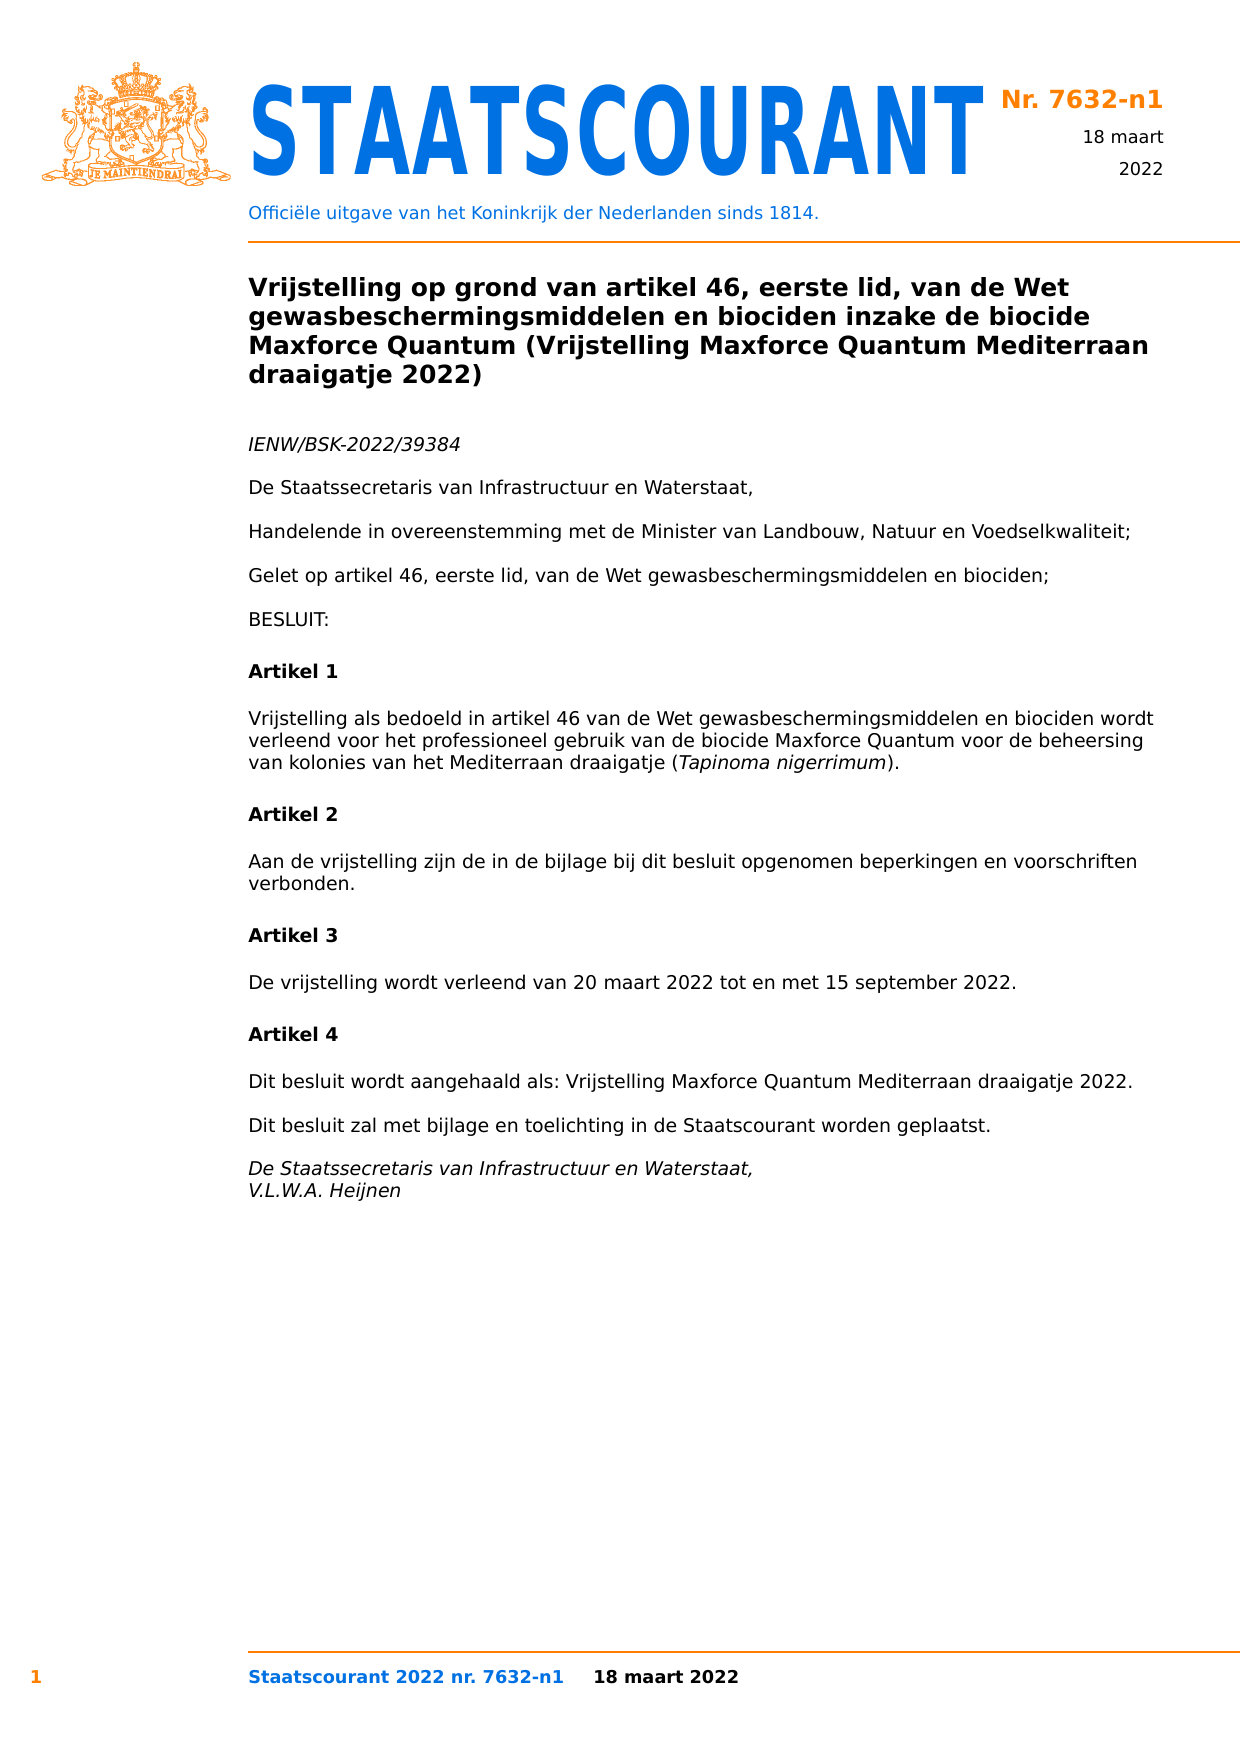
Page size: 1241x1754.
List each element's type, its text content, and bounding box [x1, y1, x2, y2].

subtitle Artikel 1 [248, 661, 1163, 683]
text De Staatssecretaris van Infrastructuur en Waterstaat, [248, 477, 1163, 499]
text Handelende in overeenstemming met de Minister van Landbouw, Natuur en Voedselkwaliteit; [248, 521, 1163, 543]
text Aan de vrijstelling zijn de in de bijlage bij dit besluit opgenomen beperkingen en voorschriften verbonden. [248, 851, 1163, 895]
table_header STAATSCOURANT [248, 62, 998, 203]
subtitle Artikel 3 [248, 925, 1163, 947]
table_cell 2022 [998, 153, 1240, 203]
text De Staatssecretaris van Infrastructuur en Waterstaat, V.L.W.A. Heijnen [248, 1158, 1163, 1202]
text IENW/BSK-2022/39384 [248, 433, 1163, 455]
table_cell 18 maart [998, 121, 1240, 153]
text Dit besluit wordt aangehaald als: Vrijstelling Maxforce Quantum Mediterraan draaigatje 2022. [248, 1071, 1163, 1093]
text Vrijstelling als bedoeld in artikel 46 van de Wet gewasbeschermingsmiddelen en biociden wordt verleend voor het professioneel gebruik van de biocide Maxforce Quantum voor de beheersing van kolonies van het Mediterraan draaigatje (Tapinoma nigerrimum). [248, 708, 1163, 774]
table_cell Officiële uitgave van het Koninkrijk der Nederlanden sinds 1814. [248, 203, 1240, 241]
subtitle Artikel 4 [248, 1024, 1163, 1046]
text De vrijstelling wordt verleend van 20 maart 2022 tot en met 15 september 2022. [248, 972, 1163, 994]
subtitle Vrijstelling op grond van artikel 46, eerste lid, van de Wet gewasbeschermingsmiddelen en biociden inzake de biocide Maxforce Quantum (Vrijstelling Maxforce Quantum Mediterraan draaigatje 2022) [248, 273, 1163, 390]
text Gelet op artikel 46, eerste lid, van de Wet gewasbeschermingsmiddelen en biociden; [248, 565, 1163, 587]
text Dit besluit zal met bijlage en toelichting in de Staatscourant worden geplaatst. [248, 1114, 1163, 1136]
table_header Nr. 7632-n1 [998, 62, 1240, 121]
text BESLUIT: [248, 609, 1163, 631]
table_header [25, 62, 248, 241]
subtitle Artikel 2 [248, 804, 1163, 826]
picture [41, 62, 231, 186]
